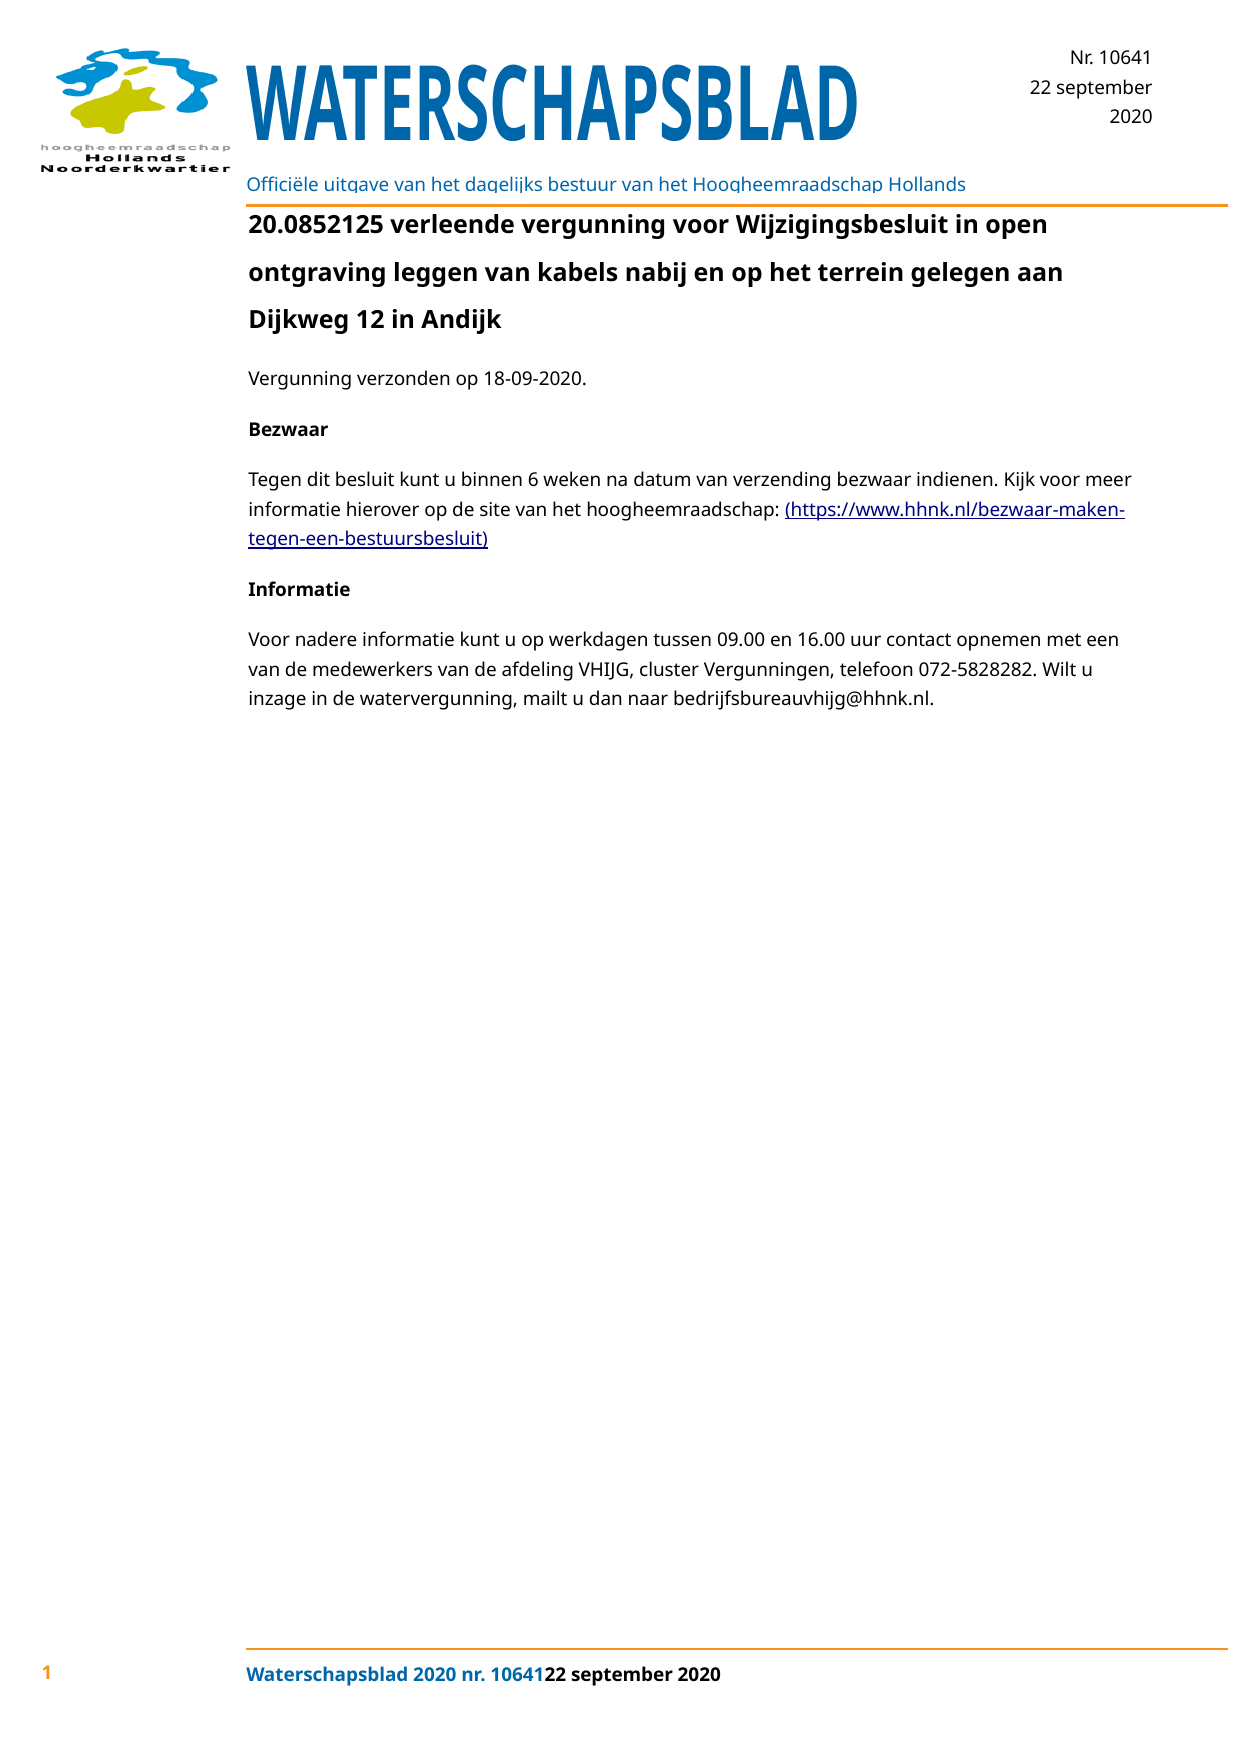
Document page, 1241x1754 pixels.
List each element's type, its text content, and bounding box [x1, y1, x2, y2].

text Informatie [248, 576, 1152, 602]
text Voor nadere informatie kunt u op werkdagen tussen 09.00 en 16.00 uur contact opnemen met een van de medewerkers van de afdeling VHIJG, cluster Vergunningen, telefoon 072-5828282. Wilt u inzage in de watervergunning, mailt u dan naar bedrijfsbureauvhijg@hhnk.nl. [248, 626, 1152, 711]
text Tegen dit besluit kunt u binnen 6 weken na datum van verzending bezwaar indienen. Kijk voor meer informatie hierover op de site van het hoogheemraadschap: (https://www.hhnk.nl/bezwaar-maken-tegen-een-bestuursbesluit) [248, 466, 1152, 551]
picture [41, 47, 231, 172]
text Bezwaar [248, 416, 1152, 442]
text 20.0852125 verleende vergunning voor Wijzigingsbesluit in open ontgraving leggen van kabels nabij en op het terrein gelegen aan Dijkweg 12 in Andijk [248, 207, 1152, 336]
text Vergunning verzonden op 18-09-2020. [248, 366, 1152, 391]
